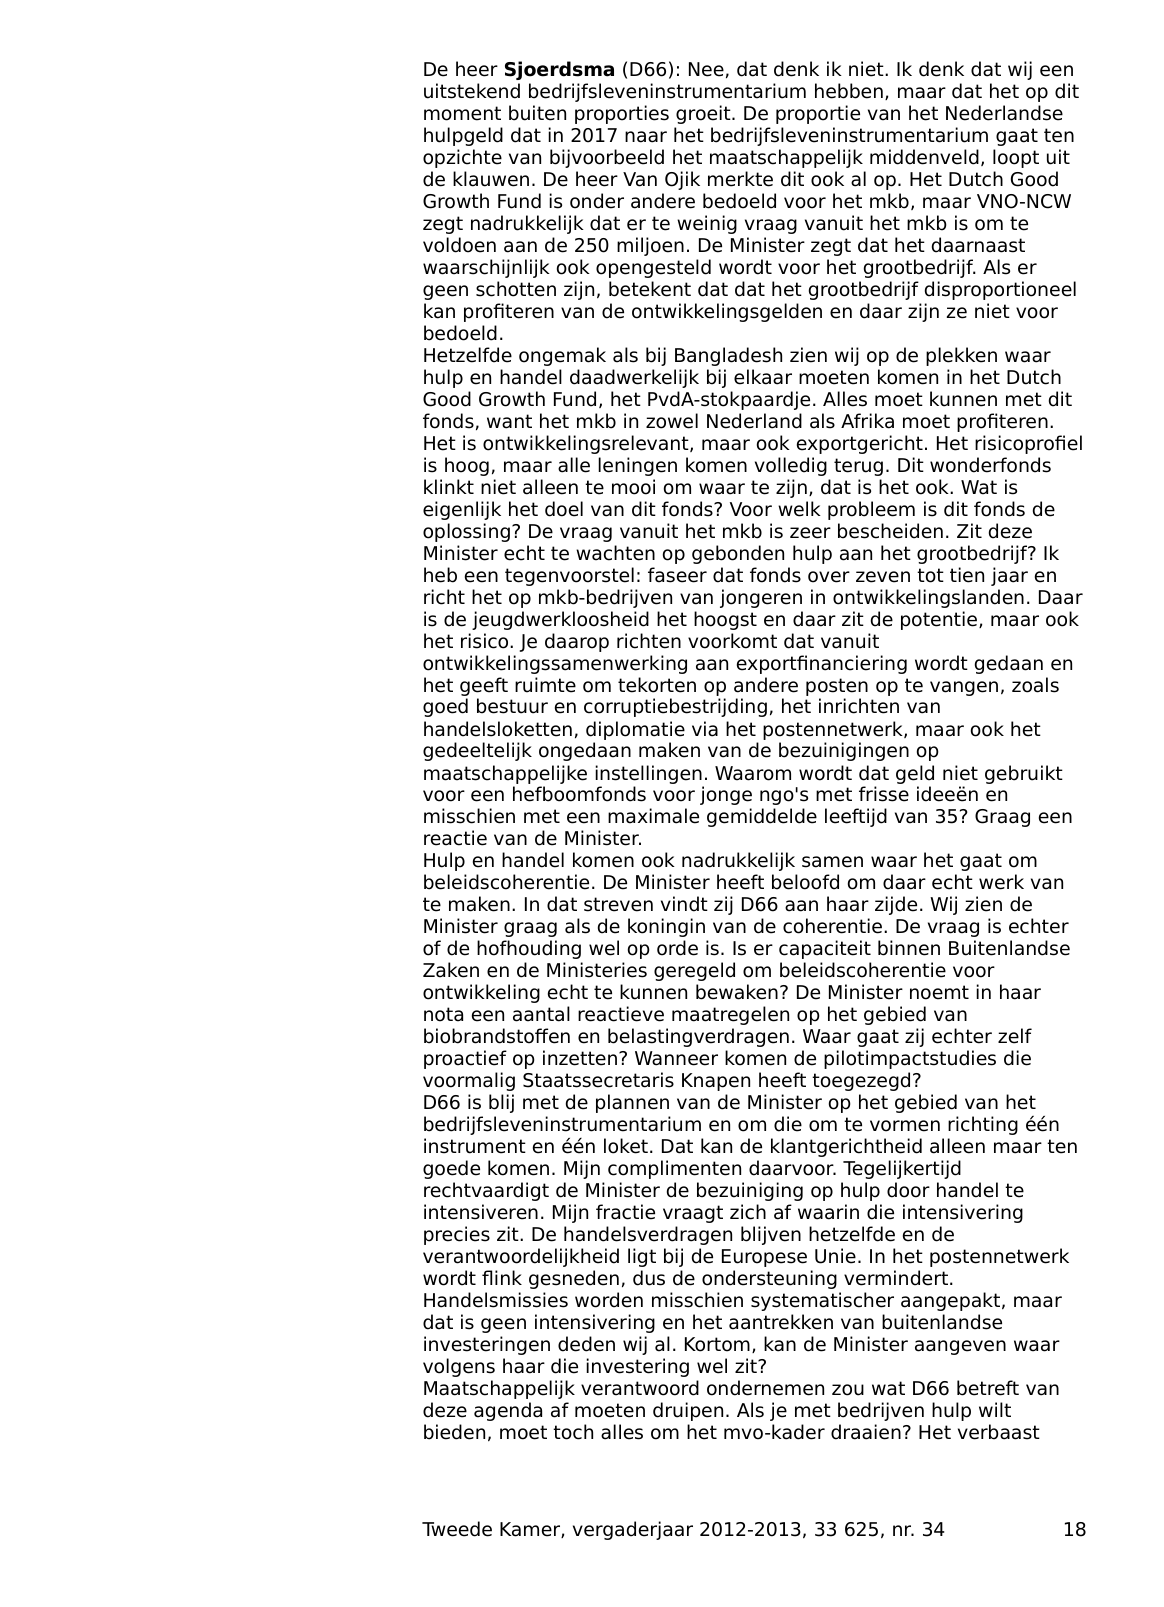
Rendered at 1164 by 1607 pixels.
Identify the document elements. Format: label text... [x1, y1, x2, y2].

text Hulp en handel komen ook nadrukkelijk samen waar het gaat om beleidscoherentie. De Minister heeft beloofd om daar echt werk van te maken. In dat streven vindt zij D66 aan haar zijde. Wij zien de Minister graag als de koningin van de coherentie. De vraag is echter of de hofhouding wel op orde is. Is er capaciteit binnen Buitenlandse Zaken en de Ministeries geregeld om beleidscoherentie voor ontwikkeling echt te kunnen bewaken? De Minister noemt in haar nota een aantal reactieve maatregelen op het gebied van biobrandstoffen en belastingverdragen. Waar gaat zij echter zelf proactief op inzetten? Wanneer komen de pilotimpactstudies die voormalig Staatssecretaris Knapen heeft toegezegd? [422, 850, 1087, 1092]
text D66 is blij met de plannen van de Minister op het gebied van het bedrijfsleveninstrumentarium en om die om te vormen richting één instrument en één loket. Dat kan de klantgerichtheid alleen maar ten goede komen. Mijn complimenten daarvoor. Tegelijkertijd rechtvaardigt de Minister de bezuiniging op hulp door handel te intensiveren. Mijn fractie vraagt zich af waarin die intensivering precies zit. De handelsverdragen blijven hetzelfde en de verantwoordelijkheid ligt bij de Europese Unie. In het postennetwerk wordt flink gesneden, dus de ondersteuning vermindert. Handelsmissies worden misschien systematischer aangepakt, maar dat is geen intensivering en het aantrekken van buitenlandse investeringen deden wij al. Kortom, kan de Minister aangeven waar volgens haar die investering wel zit? [422, 1092, 1087, 1378]
text Hetzelfde ongemak als bij Bangladesh zien wij op de plekken waar hulp en handel daadwerkelijk bij elkaar moeten komen in het Dutch Good Growth Fund, het PvdA-stokpaardje. Alles moet kunnen met dit fonds, want het mkb in zowel Nederland als Afrika moet profiteren. Het is ontwikkelingsrelevant, maar ook exportgericht. Het risicoprofiel is hoog, maar alle leningen komen volledig terug. Dit wonderfonds klinkt niet alleen te mooi om waar te zijn, dat is het ook. Wat is eigenlijk het doel van dit fonds? Voor welk probleem is dit fonds de oplossing? De vraag vanuit het mkb is zeer bescheiden. Zit deze Minister echt te wachten op gebonden hulp aan het grootbedrijf? Ik heb een tegenvoorstel: faseer dat fonds over zeven tot tien jaar en richt het op mkb-bedrijven van jongeren in ontwikkelingslanden. Daar is de jeugdwerkloosheid het hoogst en daar zit de potentie, maar ook het risico. Je daarop richten voorkomt dat vanuit ontwikkelingssamenwerking aan exportfinanciering wordt gedaan en het geeft ruimte om tekorten op andere posten op te vangen, zoals goed bestuur en corruptiebestrijding, het inrichten van handelsloketten, diplomatie via het postennetwerk, maar ook het gedeeltelijk ongedaan maken van de bezuinigingen op maatschappelijke instellingen. Waarom wordt dat geld niet gebruikt voor een hefboomfonds voor jonge ngo's met frisse ideeën en misschien met een maximale gemiddelde leeftijd van 35? Graag een reactie van de Minister. [422, 345, 1087, 850]
text De heer Sjoerdsma (D66): Nee, dat denk ik niet. Ik denk dat wij een uitstekend bedrijfsleveninstrumentarium hebben, maar dat het op dit moment buiten proporties groeit. De proportie van het Nederlandse hulpgeld dat in 2017 naar het bedrijfsleveninstrumentarium gaat ten opzichte van bijvoorbeeld het maatschappelijk middenveld, loopt uit de klauwen. De heer Van Ojik merkte dit ook al op. Het Dutch Good Growth Fund is onder andere bedoeld voor het mkb, maar VNO-NCW zegt nadrukkelijk dat er te weinig vraag vanuit het mkb is om te voldoen aan de 250 miljoen. De Minister zegt dat het daarnaast waarschijnlijk ook opengesteld wordt voor het grootbedrijf. Als er geen schotten zijn, betekent dat dat het grootbedrijf disproportioneel kan profiteren van de ontwikkelingsgelden en daar zijn ze niet voor bedoeld. [422, 59, 1087, 345]
text Maatschappelijk verantwoord ondernemen zou wat D66 betreft van deze agenda af moeten druipen. Als je met bedrijven hulp wilt bieden, moet toch alles om het mvo-kader draaien? Het verbaast [422, 1378, 1087, 1444]
